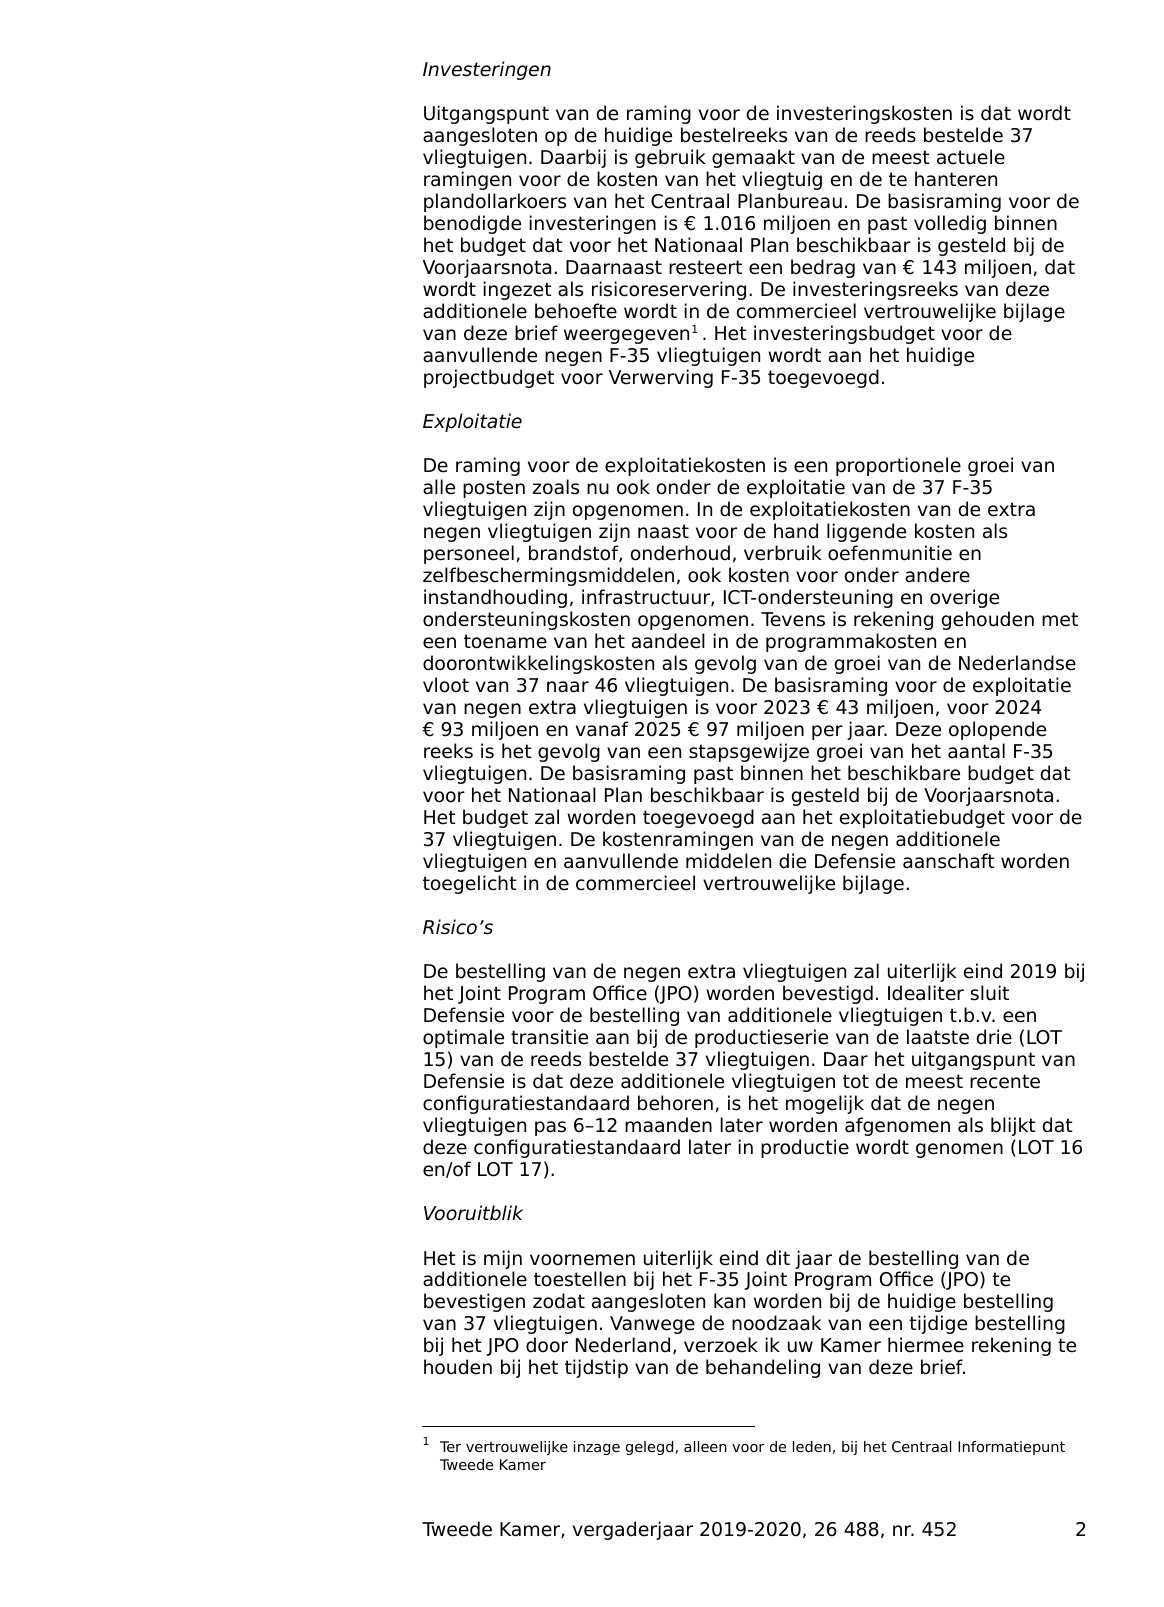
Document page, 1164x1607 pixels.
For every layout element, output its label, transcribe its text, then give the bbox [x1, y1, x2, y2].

text Ter vertrouwelijke inzage gelegd, alleen voor de leden, bij het Centraal Informatiepunt Tweede Kamer [422, 1435, 1087, 1474]
text De raming voor de exploitatiekosten is een proportionele groei van alle posten zoals nu ook onder de exploitatie van de 37 F-35 vliegtuigen zijn opgenomen. In de exploitatiekosten van de extra negen vliegtuigen zijn naast voor de hand liggende kosten als personeel, brandstof, onderhoud, verbruik oefenmunitie en zelfbeschermingsmiddelen, ook kosten voor onder andere instandhouding, infrastructuur, ICT-ondersteuning en overige ondersteuningskosten opgenomen. Tevens is rekening gehouden met een toename van het aandeel in de programmakosten en doorontwikkelingskosten als gevolg van de groei van de Nederlandse vloot van 37 naar 46 vliegtuigen. De basisraming voor de exploitatie van negen extra vliegtuigen is voor 2023 € 43 miljoen, voor 2024 € 93 miljoen en vanaf 2025 € 97 miljoen per jaar. Deze oplopende reeks is het gevolg van een stapsgewijze groei van het aantal F-35 vliegtuigen. De basisraming past binnen het beschikbare budget dat voor het Nationaal Plan beschikbaar is gesteld bij de Voorjaarsnota. Het budget zal worden toegevoegd aan het exploitatiebudget voor de 37 vliegtuigen. De kostenramingen van de negen additionele vliegtuigen en aanvullende middelen die Defensie aanschaft worden toegelicht in de commercieel vertrouwelijke bijlage. [422, 455, 1087, 895]
subtitle Vooruitblik [422, 1203, 1087, 1225]
text Uitgangspunt van de raming voor de investeringskosten is dat wordt aangesloten op de huidige bestelreeks van de reeds bestelde 37 vliegtuigen. Daarbij is gebruik gemaakt van de meest actuele ramingen voor de kosten van het vliegtuig en de te hanteren plandollarkoers van het Centraal Planbureau. De basisraming voor de benodigde investeringen is € 1.016 miljoen en past volledig binnen het budget dat voor het Nationaal Plan beschikbaar is gesteld bij de Voorjaarsnota. Daarnaast resteert een bedrag van € 143 miljoen, dat wordt ingezet als risicoreservering. De investeringsreeks van deze additionele behoefte wordt in de commercieel vertrouwelijke bijlage van deze brief weergegeven. Het investeringsbudget voor de aanvullende negen F-35 vliegtuigen wordt aan het huidige projectbudget voor Verwerving F-35 toegevoegd. [422, 103, 1087, 389]
text De bestelling van de negen extra vliegtuigen zal uiterlijk eind 2019 bij het Joint Program Office (JPO) worden bevestigd. Idealiter sluit Defensie voor de bestelling van additionele vliegtuigen t.b.v. een optimale transitie aan bij de productieserie van de laatste drie (LOT 15) van de reeds bestelde 37 vliegtuigen. Daar het uitgangspunt van Defensie is dat deze additionele vliegtuigen tot de meest recente configuratiestandaard behoren, is het mogelijk dat de negen vliegtuigen pas 6–12 maanden later worden afgenomen als blijkt dat deze configuratiestandaard later in productie wordt genomen (LOT 16 en/of LOT 17). [422, 961, 1087, 1181]
subtitle Exploitatie [422, 411, 1087, 433]
text Het is mijn voornemen uiterlijk eind dit jaar de bestelling van de additionele toestellen bij het F-35 Joint Program Office (JPO) te bevestigen zodat aangesloten kan worden bij de huidige bestelling van 37 vliegtuigen. Vanwege de noodzaak van een tijdige bestelling bij het JPO door Nederland, verzoek ik uw Kamer hiermee rekening te houden bij het tijdstip van de behandeling van deze brief. [422, 1247, 1087, 1379]
subtitle Risico’s [422, 917, 1087, 939]
subtitle Investeringen [422, 59, 1087, 81]
